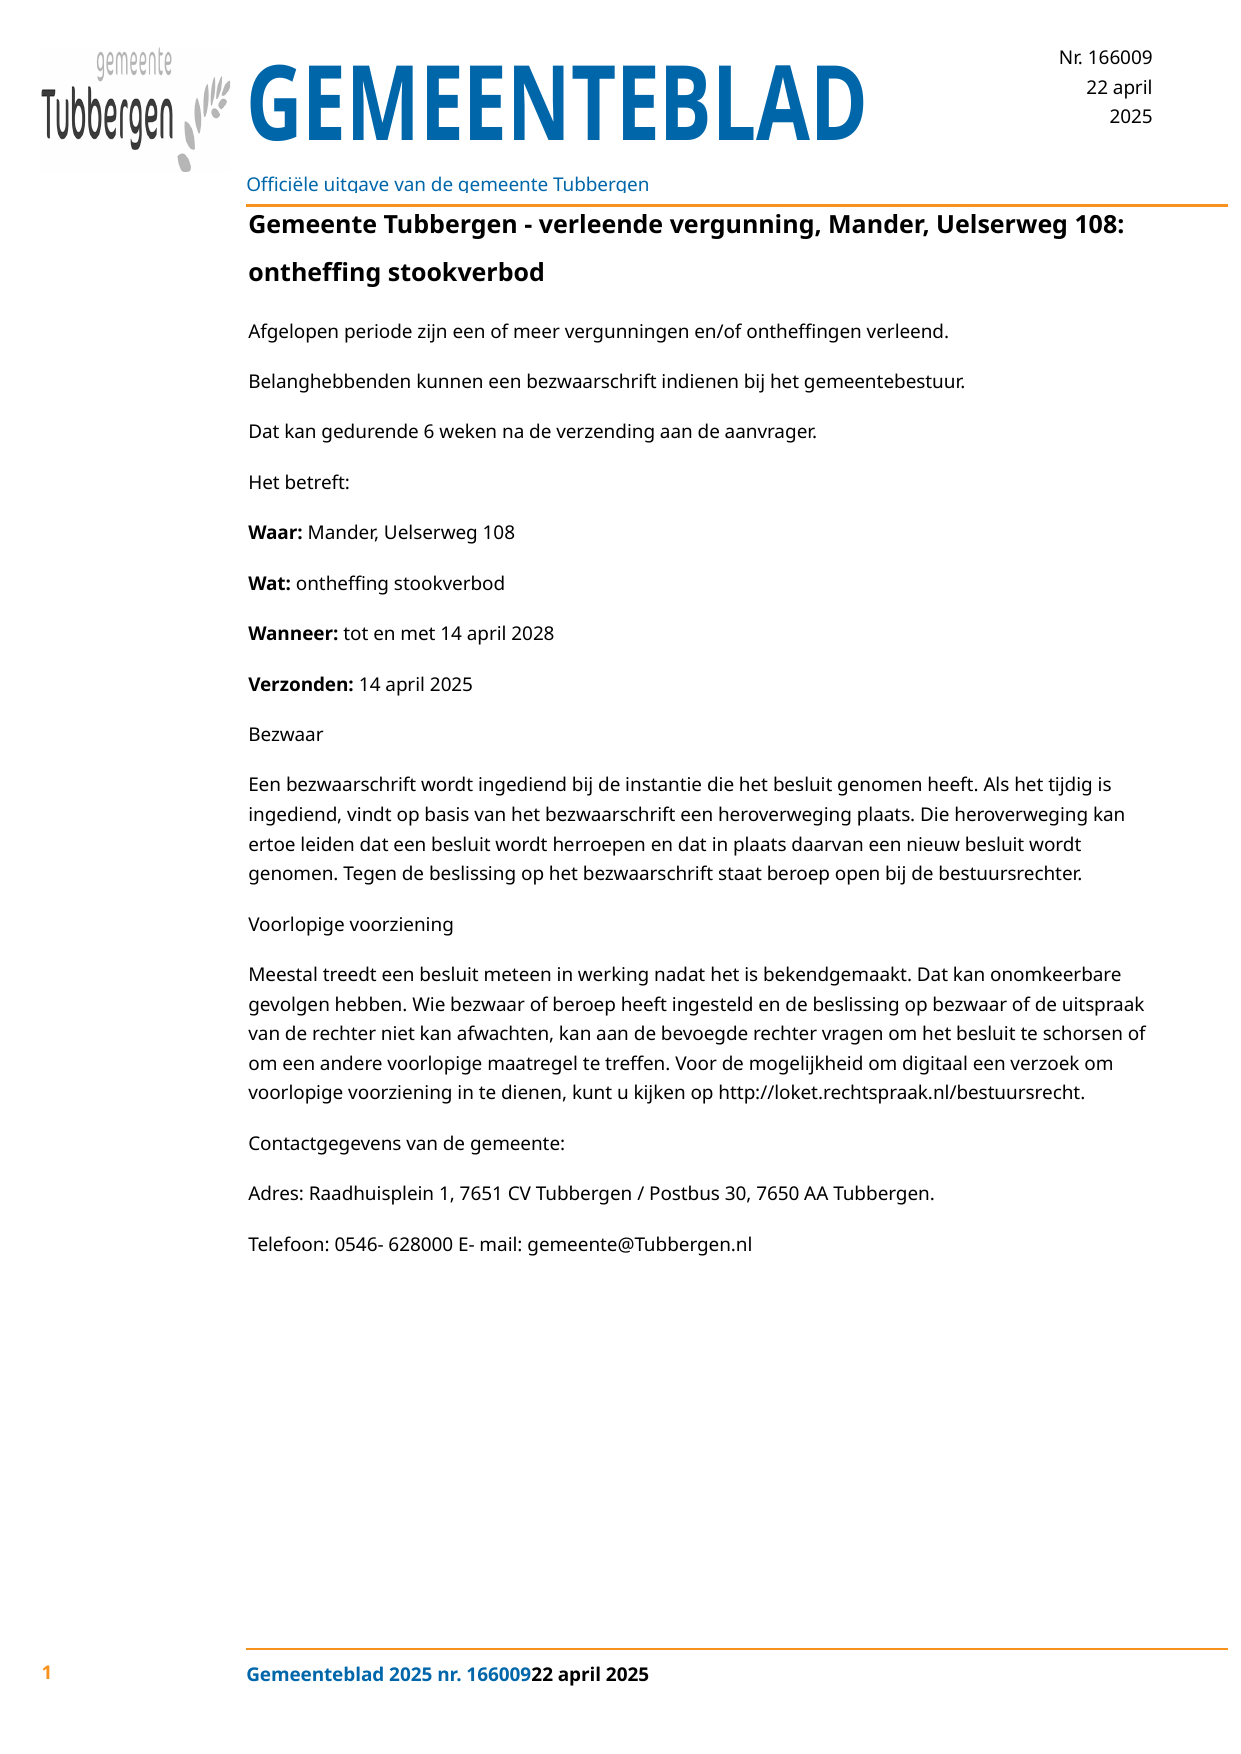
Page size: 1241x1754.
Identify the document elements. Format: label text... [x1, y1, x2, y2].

text Voorlopige voorziening [248, 911, 1152, 937]
text Meestal treedt een besluit meteen in werking nadat het is bekendgemaakt. Dat kan onomkeerbare gevolgen hebben. Wie bezwaar of beroep heeft ingesteld en de beslissing op bezwaar of de uitspraak van de rechter niet kan afwachten, kan aan de bevoegde rechter vragen om het besluit te schorsen of om een andere voorlopige maatregel te treffen. Voor de mogelijkheid om digitaal een verzoek om voorlopige voorziening in te dienen, kunt u kijken op http://loket.rechtspraak.nl/bestuursrecht. [248, 961, 1152, 1105]
text Wat: ontheffing stookverbod [248, 570, 1152, 596]
text Afgelopen periode zijn een of meer vergunningen en/of ontheffingen verleend. [248, 318, 1152, 344]
text Wanneer: tot en met 14 april 2028 [248, 620, 1152, 646]
text Verzonden: 14 april 2025 [248, 671, 1152, 697]
text Waar: Mander, Uelserweg 108 [248, 519, 1152, 545]
text Dat kan gedurende 6 weken na de verzending aan de aanvrager. [248, 419, 1152, 444]
picture [41, 47, 231, 172]
text Een bezwaarschrift wordt ingediend bij de instantie die het besluit genomen heeft. Als het tijdig is ingediend, vindt op basis van het bezwaarschrift een heroverweging plaats. Die heroverweging kan ertoe leiden dat een besluit wordt herroepen en dat in plaats daarvan een nieuw besluit wordt genomen. Tegen de beslissing op het bezwaarschrift staat beroep open bij de bestuursrechter. [248, 772, 1152, 886]
text Gemeente Tubbergen - verleende vergunning, Mander, Uelserweg 108: ontheffing stookverbod [248, 207, 1152, 288]
text Contactgegevens van de gemeente: [248, 1130, 1152, 1156]
text Het betreft: [248, 469, 1152, 495]
text Belanghebbenden kunnen een bezwaarschrift indienen bij het gemeentebestuur. [248, 368, 1152, 394]
text Adres: Raadhuisplein 1, 7651 CV Tubbergen / Postbus 30, 7650 AA Tubbergen. [248, 1180, 1152, 1206]
text Bezwaar [248, 721, 1152, 747]
text Telefoon: 0546- 628000 E- mail: gemeente@Tubbergen.nl [248, 1231, 1152, 1257]
